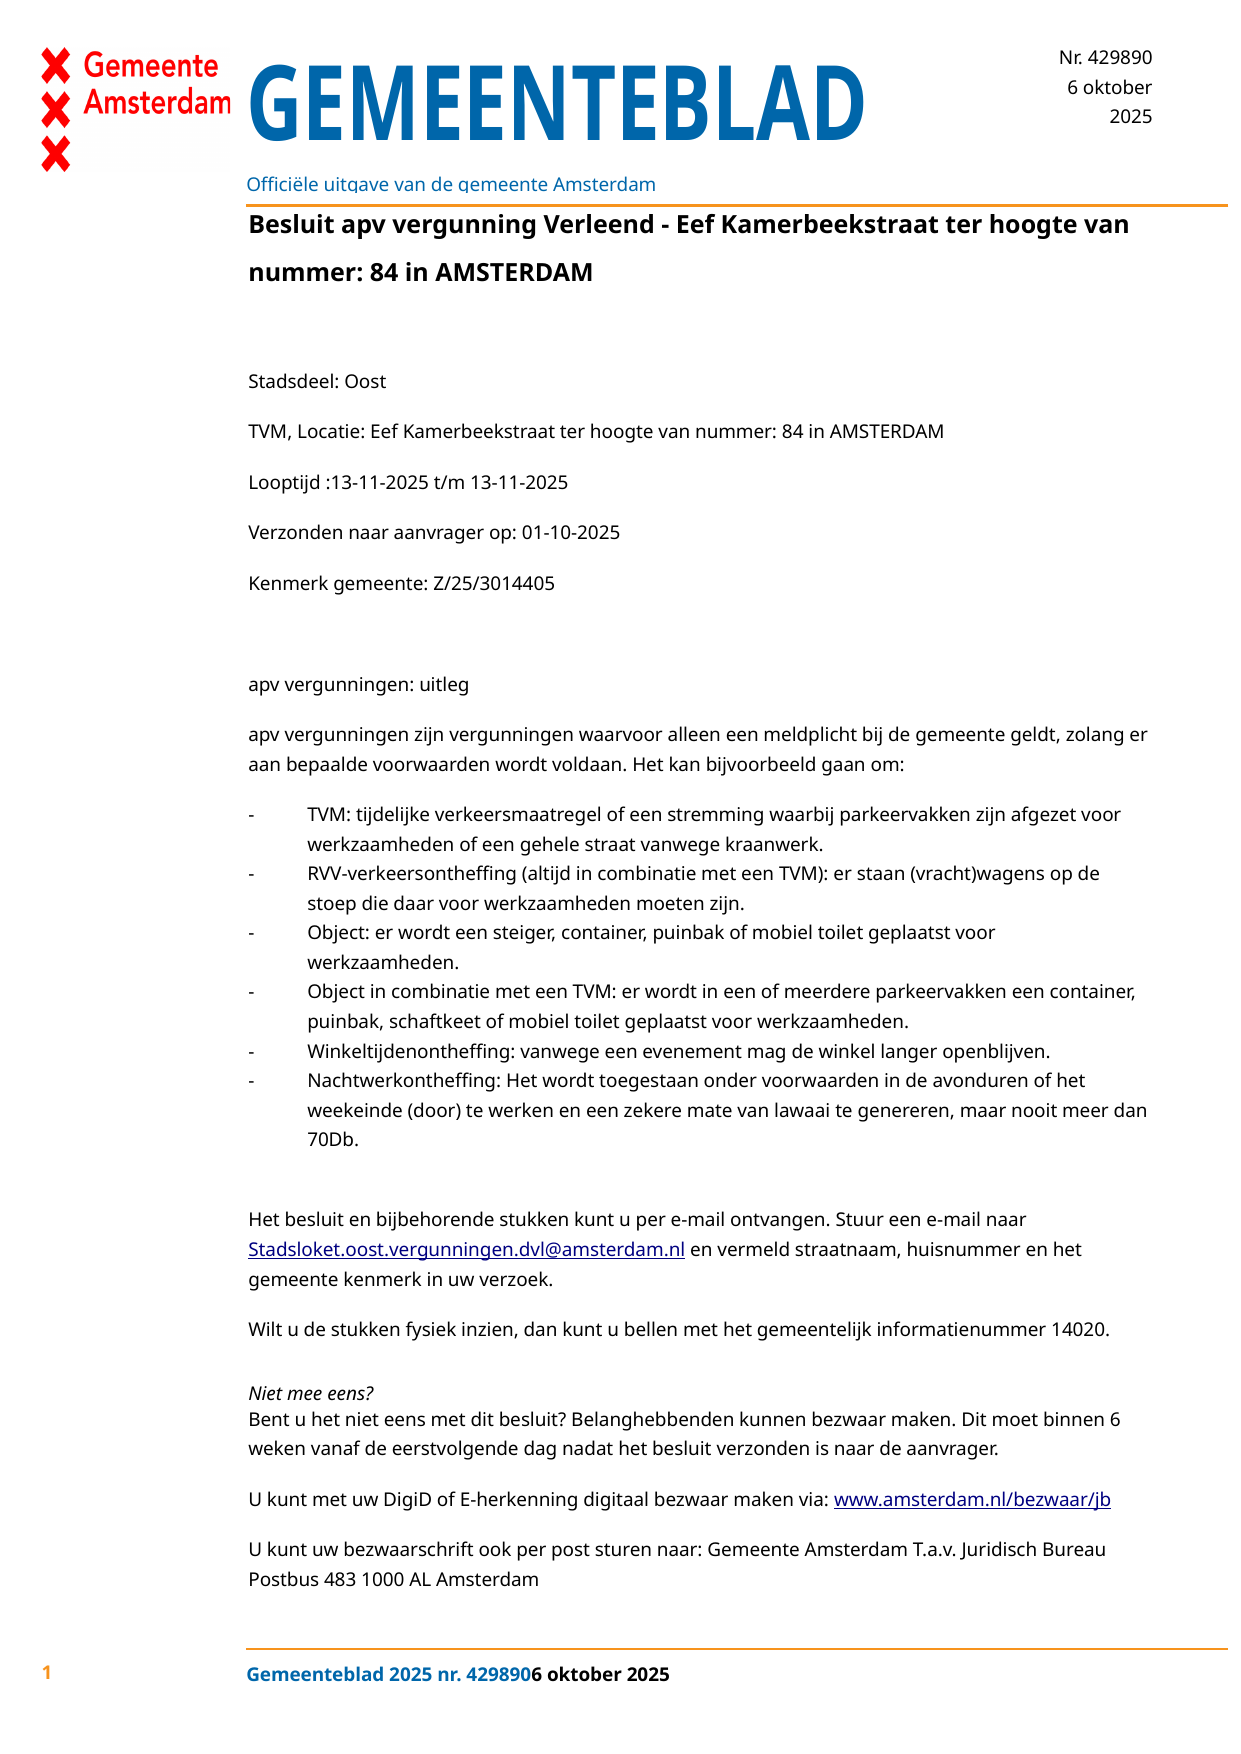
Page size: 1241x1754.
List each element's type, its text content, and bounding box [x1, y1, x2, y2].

text Besluit apv vergunning Verleend - Eef Kamerbeekstraat ter hoogte van nummer: 84 in AMSTERDAM [248, 207, 1152, 288]
text Niet mee eens? [248, 1380, 1152, 1406]
text Wilt u de stukken fysiek inzien, dan kunt u bellen met het gemeentelijk informatienummer 14020. [248, 1316, 1152, 1342]
text Looptijd :13-11-2025 t/m 13-11-2025 [248, 469, 1152, 495]
text Kenmerk gemeente: Z/25/3014405 [248, 570, 1152, 596]
text U kunt met uw DigiD of E-herkenning digitaal bezwaar maken via: www.amsterdam.nl/bezwaar/jb [248, 1486, 1152, 1512]
list Winkeltijdenontheffing: vanwege een evenement mag de winkel langer openblijven. [248, 1038, 1152, 1064]
text apv vergunningen zijn vergunningen waarvoor alleen een meldplicht bij de gemeente geldt, zolang er aan bepaalde voorwaarden wordt voldaan. Het kan bijvoorbeeld gaan om: [248, 721, 1152, 777]
text Bent u het niet eens met dit besluit? Belanghebbenden kunnen bezwaar maken. Dit moet binnen 6 weken vanaf de eerstvolgende dag nadat het besluit verzonden is naar de aanvrager. [248, 1406, 1152, 1461]
list RVV-verkeersontheffing (altijd in combinatie met een TVM): er staan (vracht)wagens op de stoep die daar voor werkzaamheden moeten zijn. [248, 860, 1152, 916]
list Object: er wordt een steiger, container, puinbak of mobiel toilet geplaatst voor werkzaamheden. [248, 919, 1152, 975]
text apv vergunningen: uitleg [248, 671, 1152, 697]
list TVM: tijdelijke verkeersmaatregel of een stremming waarbij parkeervakken zijn afgezet voor werkzaamheden of een gehele straat vanwege kraanwerk. [248, 801, 1152, 857]
text TVM, Locatie: Eef Kamerbeekstraat ter hoogte van nummer: 84 in AMSTERDAM [248, 419, 1152, 444]
list Object in combinatie met een TVM: er wordt in een of meerdere parkeervakken een container, puinbak, schaftkeet of mobiel toilet geplaatst voor werkzaamheden. [248, 979, 1152, 1034]
text Stadsdeel: Oost [248, 368, 1152, 394]
list Nachtwerkontheffing: Het wordt toegestaan onder voorwaarden in de avonduren of het weekeinde (door) te werken en een zekere mate van lawaai te genereren, maar nooit meer dan 70Db. [248, 1067, 1152, 1152]
picture [41, 47, 231, 172]
text Verzonden naar aanvrager op: 01-10-2025 [248, 519, 1152, 545]
text Het besluit en bijbehorende stukken kunt u per e-mail ontvangen. Stuur een e-mail naar Stadsloket.oost.vergunningen.dvl@amsterdam.nl en vermeld straatnaam, huisnummer en het gemeente kenmerk in uw verzoek. [248, 1207, 1152, 1292]
text U kunt uw bezwaarschrift ook per post sturen naar: Gemeente Amsterdam T.a.v. Juridisch Bureau Postbus 483 1000 AL Amsterdam [248, 1536, 1152, 1592]
